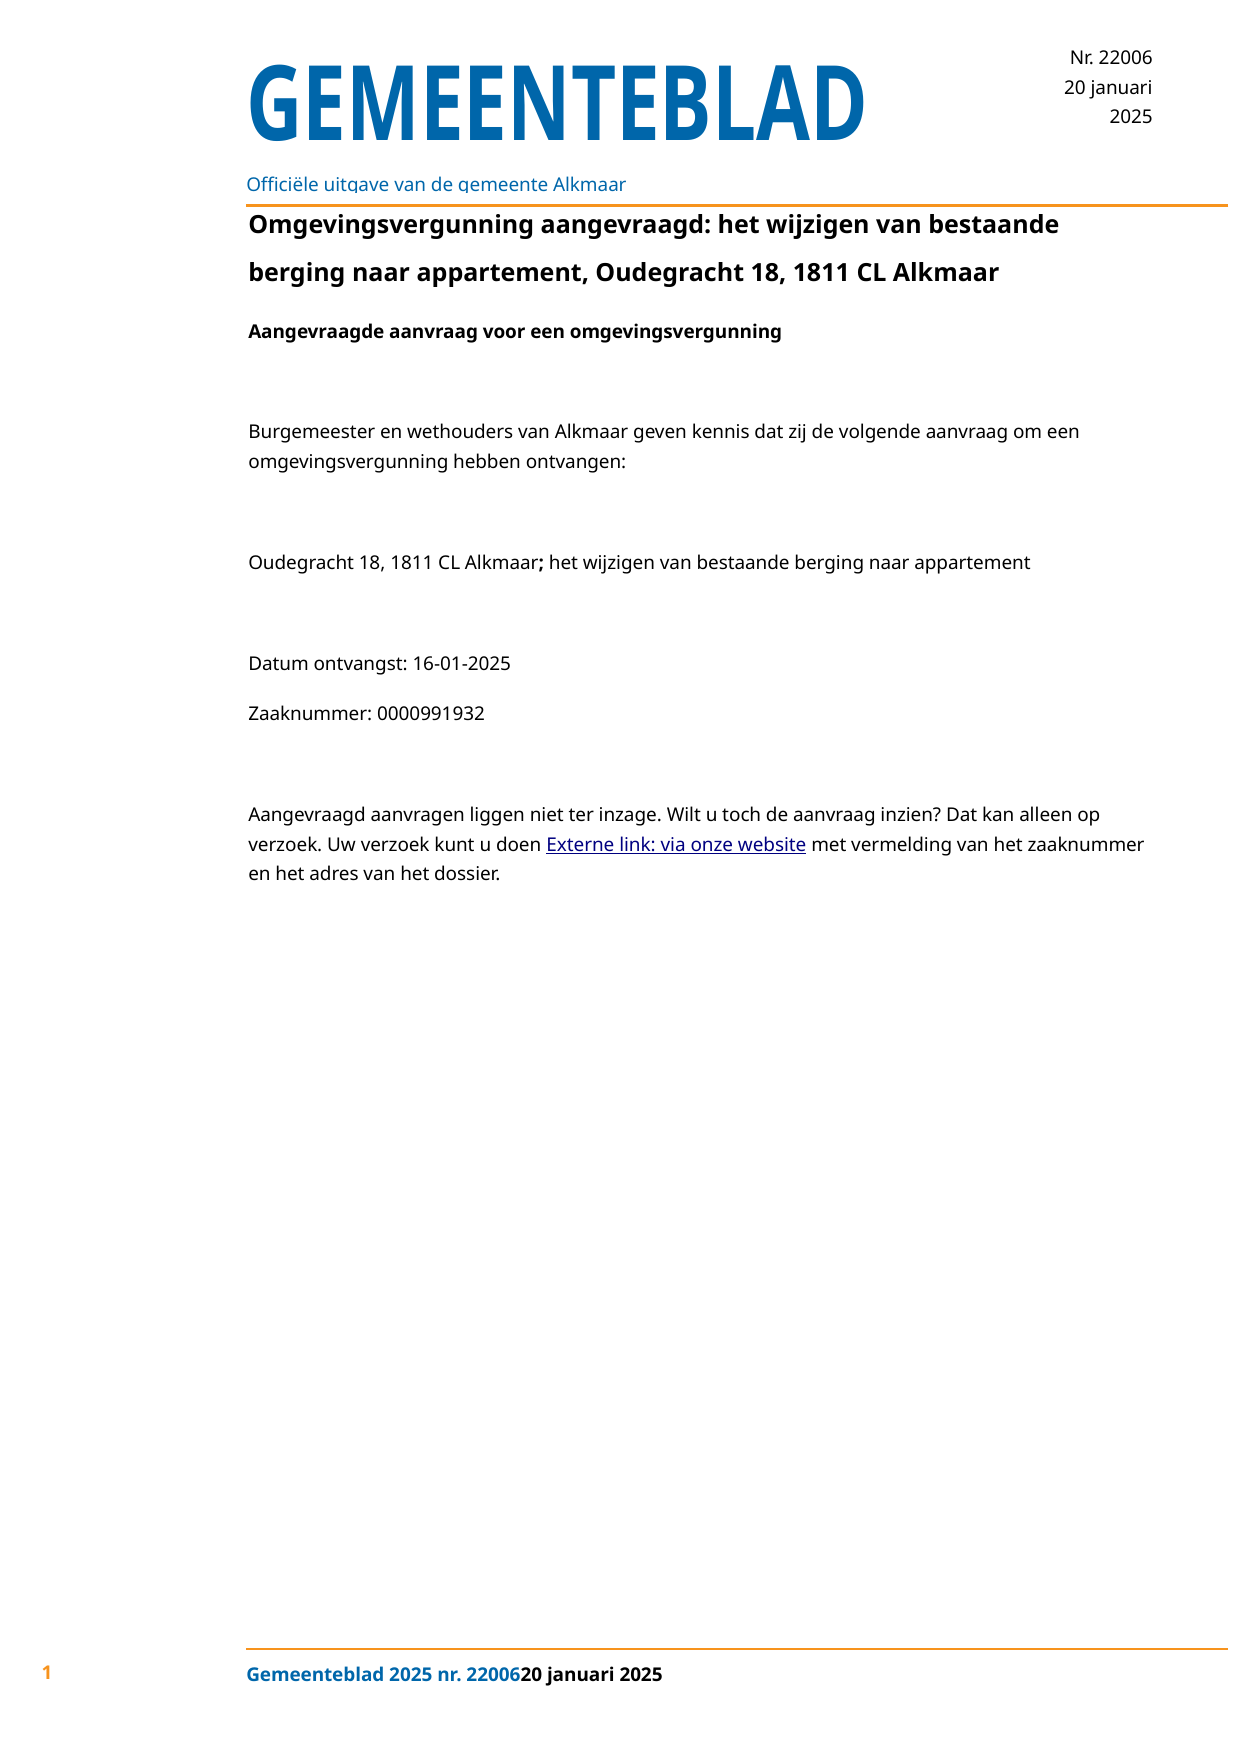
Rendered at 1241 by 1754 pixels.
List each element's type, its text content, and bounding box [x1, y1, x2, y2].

text Datum ontvangst: 16-01-2025 [248, 650, 1152, 676]
text Aangevraagd aanvragen liggen niet ter inzage. Wilt u toch de aanvraag inzien? Dat kan alleen op verzoek. Uw verzoek kunt u doen Externe link: via onze website met vermelding van het zaaknummer en het adres van het dossier. [248, 801, 1152, 886]
text Oudegracht 18, 1811 CL Alkmaar; het wijzigen van bestaande berging naar appartement [248, 549, 1152, 575]
text Omgevingsvergunning aangevraagd: het wijzigen van bestaande berging naar appartement, Oudegracht 18, 1811 CL Alkmaar [248, 207, 1152, 288]
text Burgemeester en wethouders van Alkmaar geven kennis dat zij de volgende aanvraag om een omgevingsvergunning hebben ontvangen: [248, 419, 1152, 474]
text Zaaknummer: 0000991932 [248, 700, 1152, 726]
text Aangevraagde aanvraag voor een omgevingsvergunning [248, 318, 1152, 344]
picture [41, 47, 231, 172]
